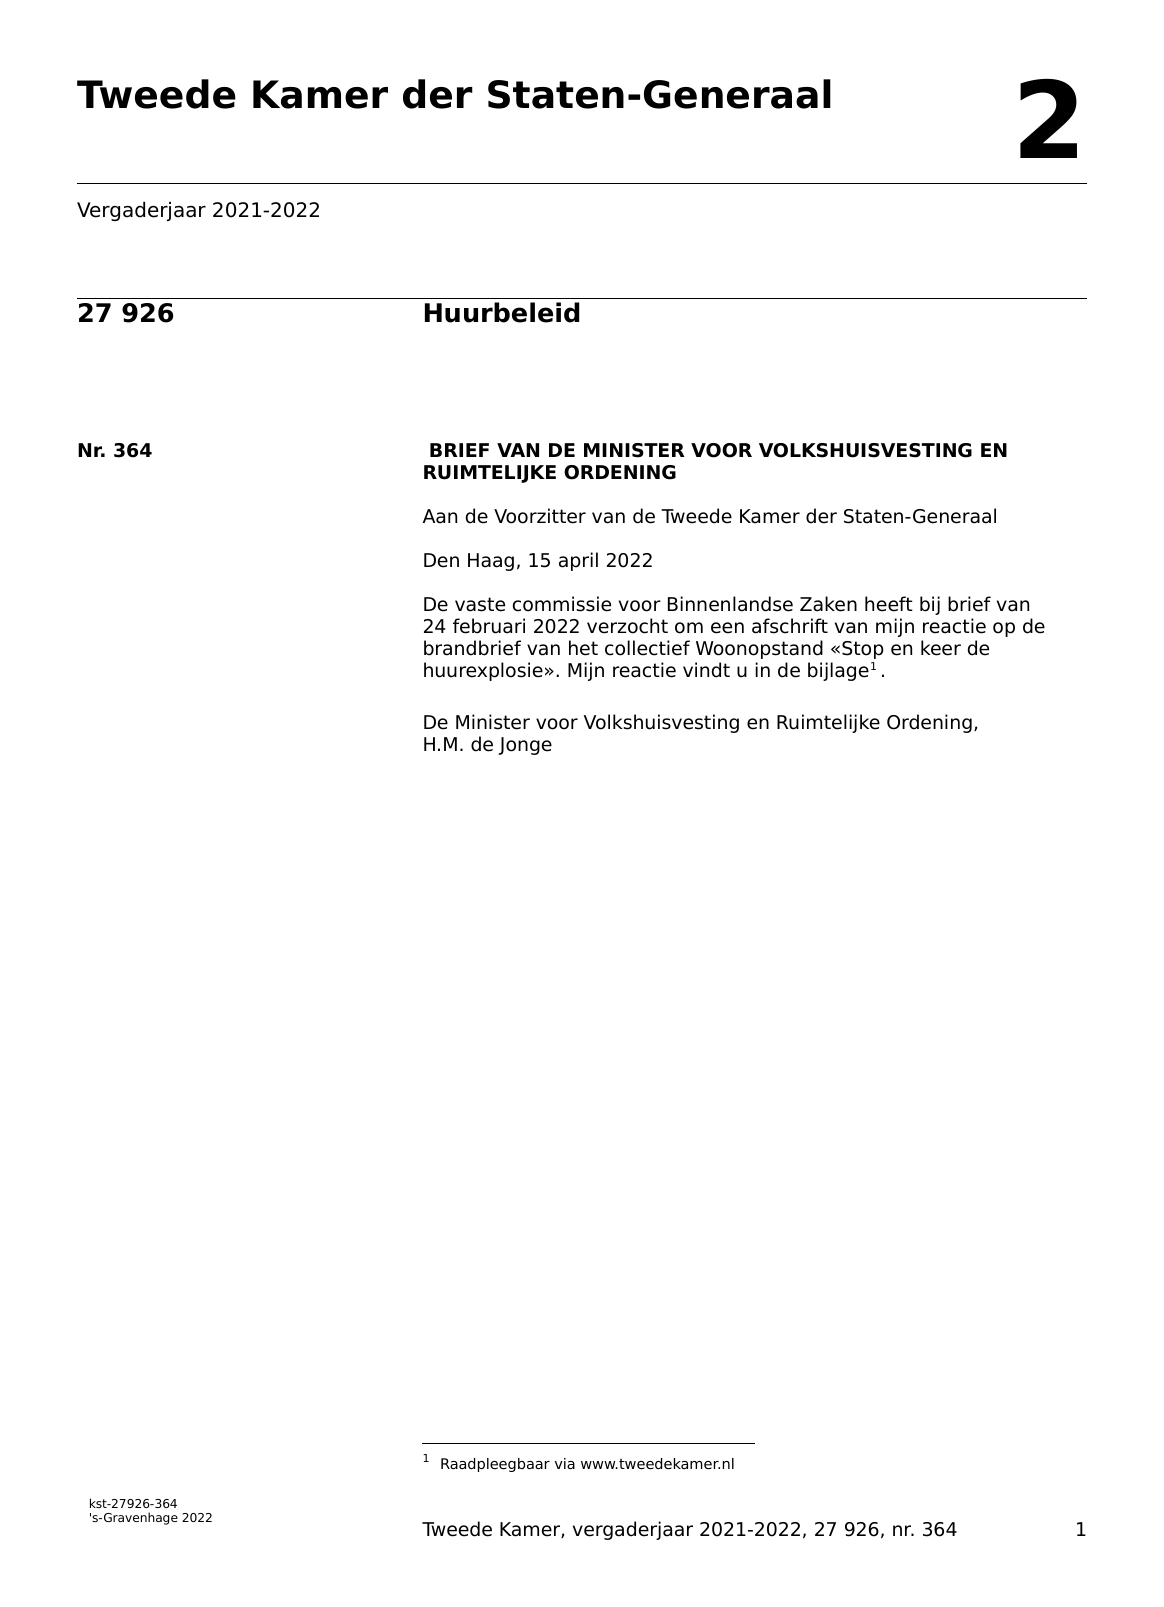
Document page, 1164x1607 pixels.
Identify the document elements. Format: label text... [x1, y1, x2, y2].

subtitle Nr. 364 BRIEF VAN DE MINISTER VOOR VOLKSHUISVESTING EN RUIMTELIJKE ORDENING [77, 440, 1087, 484]
text 's-Gravenhage 2022 [88, 1511, 323, 1525]
text Aan de Voorzitter van de Tweede Kamer der Staten-Generaal [422, 506, 1087, 528]
table_header 2 [886, 59, 1087, 183]
text Raadpleegbaar via www.tweedekamer.nl [422, 1452, 1087, 1474]
subtitle 27 926 Huurbeleid [77, 299, 1087, 329]
text kst-27926-364 [88, 1497, 323, 1511]
table_cell Vergaderjaar 2021-2022 [77, 184, 1087, 298]
text Den Haag, 15 april 2022 [422, 550, 1087, 572]
text De Minister voor Volkshuisvesting en Ruimtelijke Ordening, H.M. de Jonge [422, 712, 1087, 756]
text De vaste commissie voor Binnenlandse Zaken heeft bij brief van 24 februari 2022 verzocht om een afschrift van mijn reactie op de brandbrief van het collectief Woonopstand «Stop en keer de huurexplosie». Mijn reactie vindt u in de bijlage. [422, 594, 1087, 682]
table_header Tweede Kamer der Staten-Generaal [77, 59, 886, 183]
